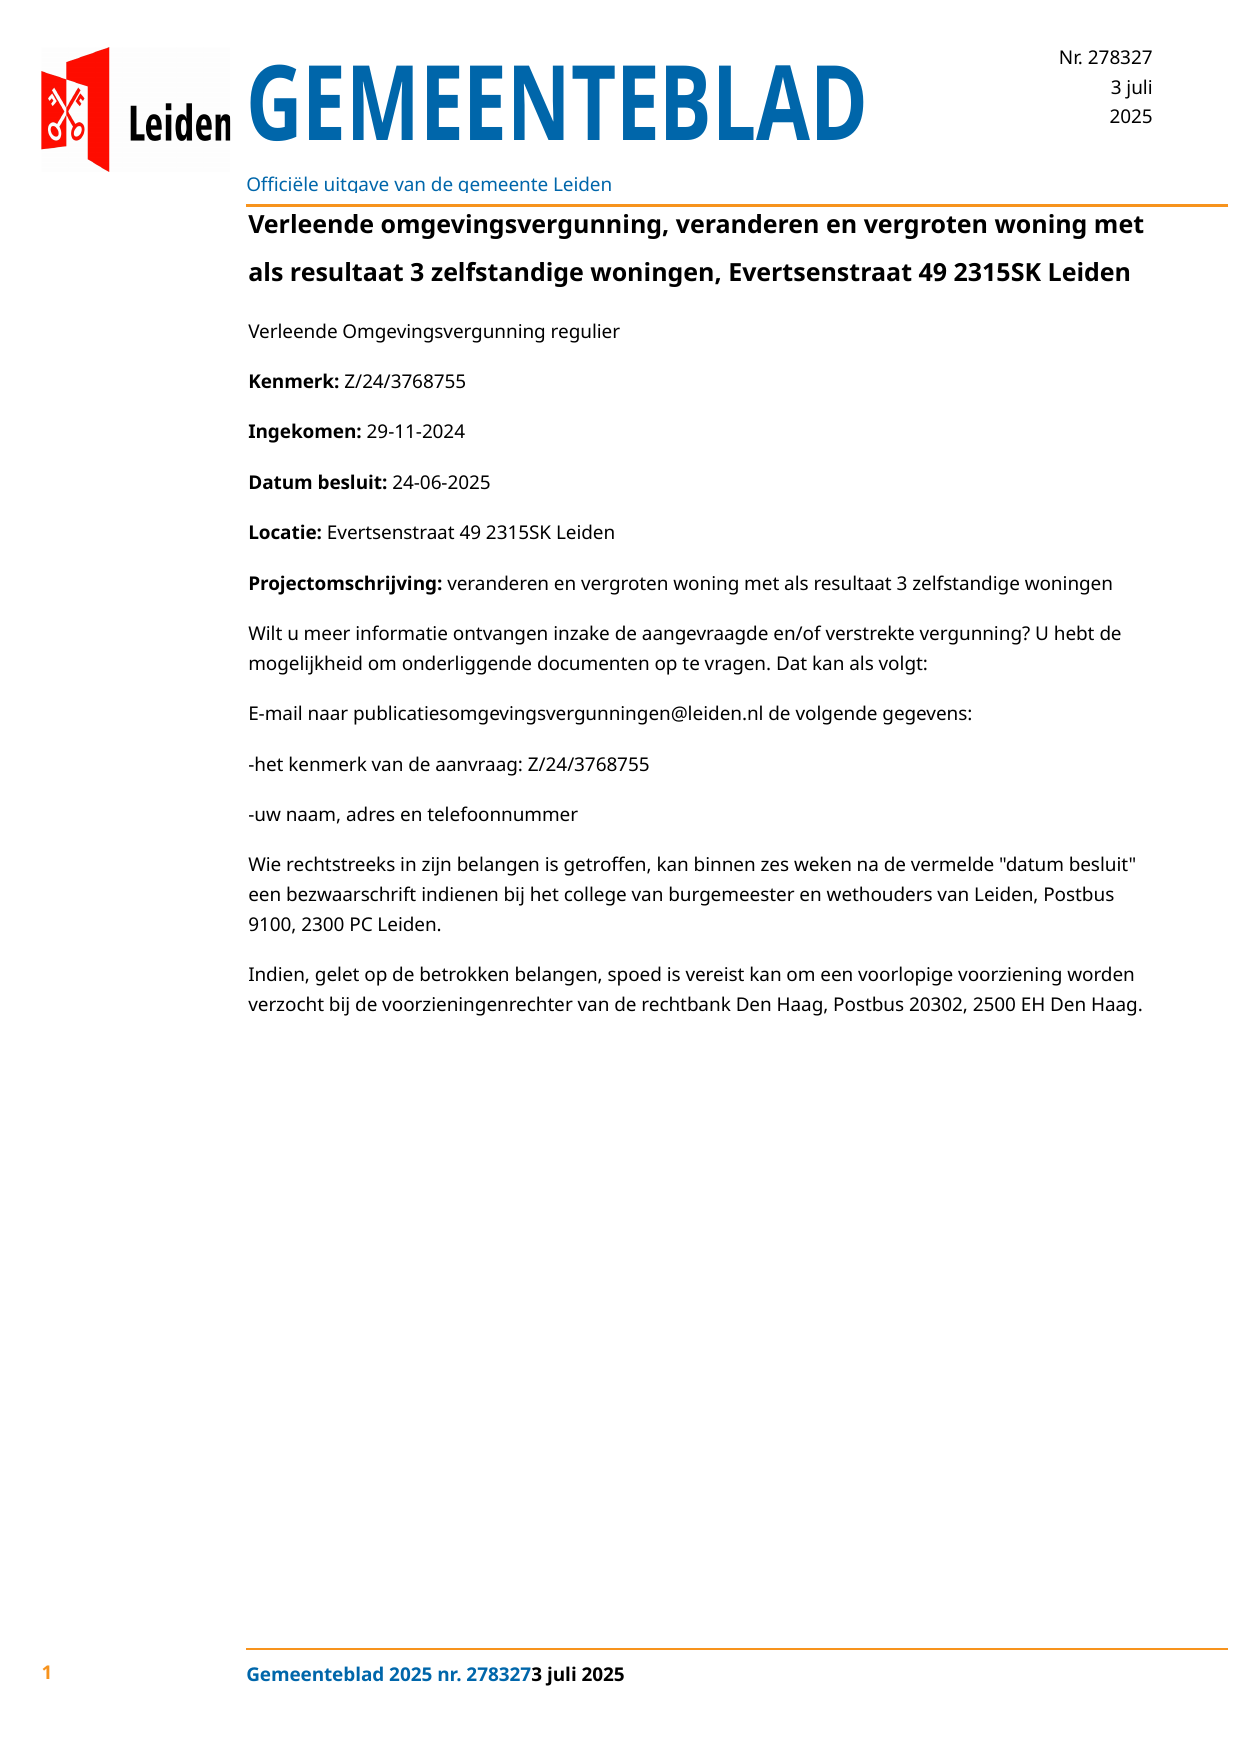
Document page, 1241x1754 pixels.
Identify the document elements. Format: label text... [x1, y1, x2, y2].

text Ingekomen: 29-11-2024 [248, 419, 1152, 444]
text Datum besluit: 24-06-2025 [248, 469, 1152, 495]
text Kenmerk: Z/24/3768755 [248, 368, 1152, 394]
text Wilt u meer informatie ontvangen inzake de aangevraagde en/of verstrekte vergunning? U hebt de mogelijkheid om onderliggende documenten op te vragen. Dat kan als volgt: [248, 620, 1152, 676]
text Verleende Omgevingsvergunning regulier [248, 318, 1152, 344]
text -het kenmerk van de aanvraag: Z/24/3768755 [248, 751, 1152, 777]
picture [41, 47, 231, 172]
text Locatie: Evertsenstraat 49 2315SK Leiden [248, 519, 1152, 545]
text E-mail naar publicatiesomgevingsvergunningen@leiden.nl de volgende gegevens: [248, 700, 1152, 726]
text -uw naam, adres en telefoonnummer [248, 801, 1152, 827]
text Verleende omgevingsvergunning, veranderen en vergroten woning met als resultaat 3 zelfstandige woningen, Evertsenstraat 49 2315SK Leiden [248, 207, 1152, 288]
text Projectomschrijving: veranderen en vergroten woning met als resultaat 3 zelfstandige woningen [248, 570, 1152, 596]
text Wie rechtstreeks in zijn belangen is getroffen, kan binnen zes weken na de vermelde "datum besluit" een bezwaarschrift indienen bij het college van burgemeester en wethouders van Leiden, Postbus 9100, 2300 PC Leiden. [248, 852, 1152, 937]
text Indien, gelet op de betrokken belangen, spoed is vereist kan om een voorlopige voorziening worden verzocht bij de voorzieningenrechter van de rechtbank Den Haag, Postbus 20302, 2500 EH Den Haag. [248, 961, 1152, 1017]
